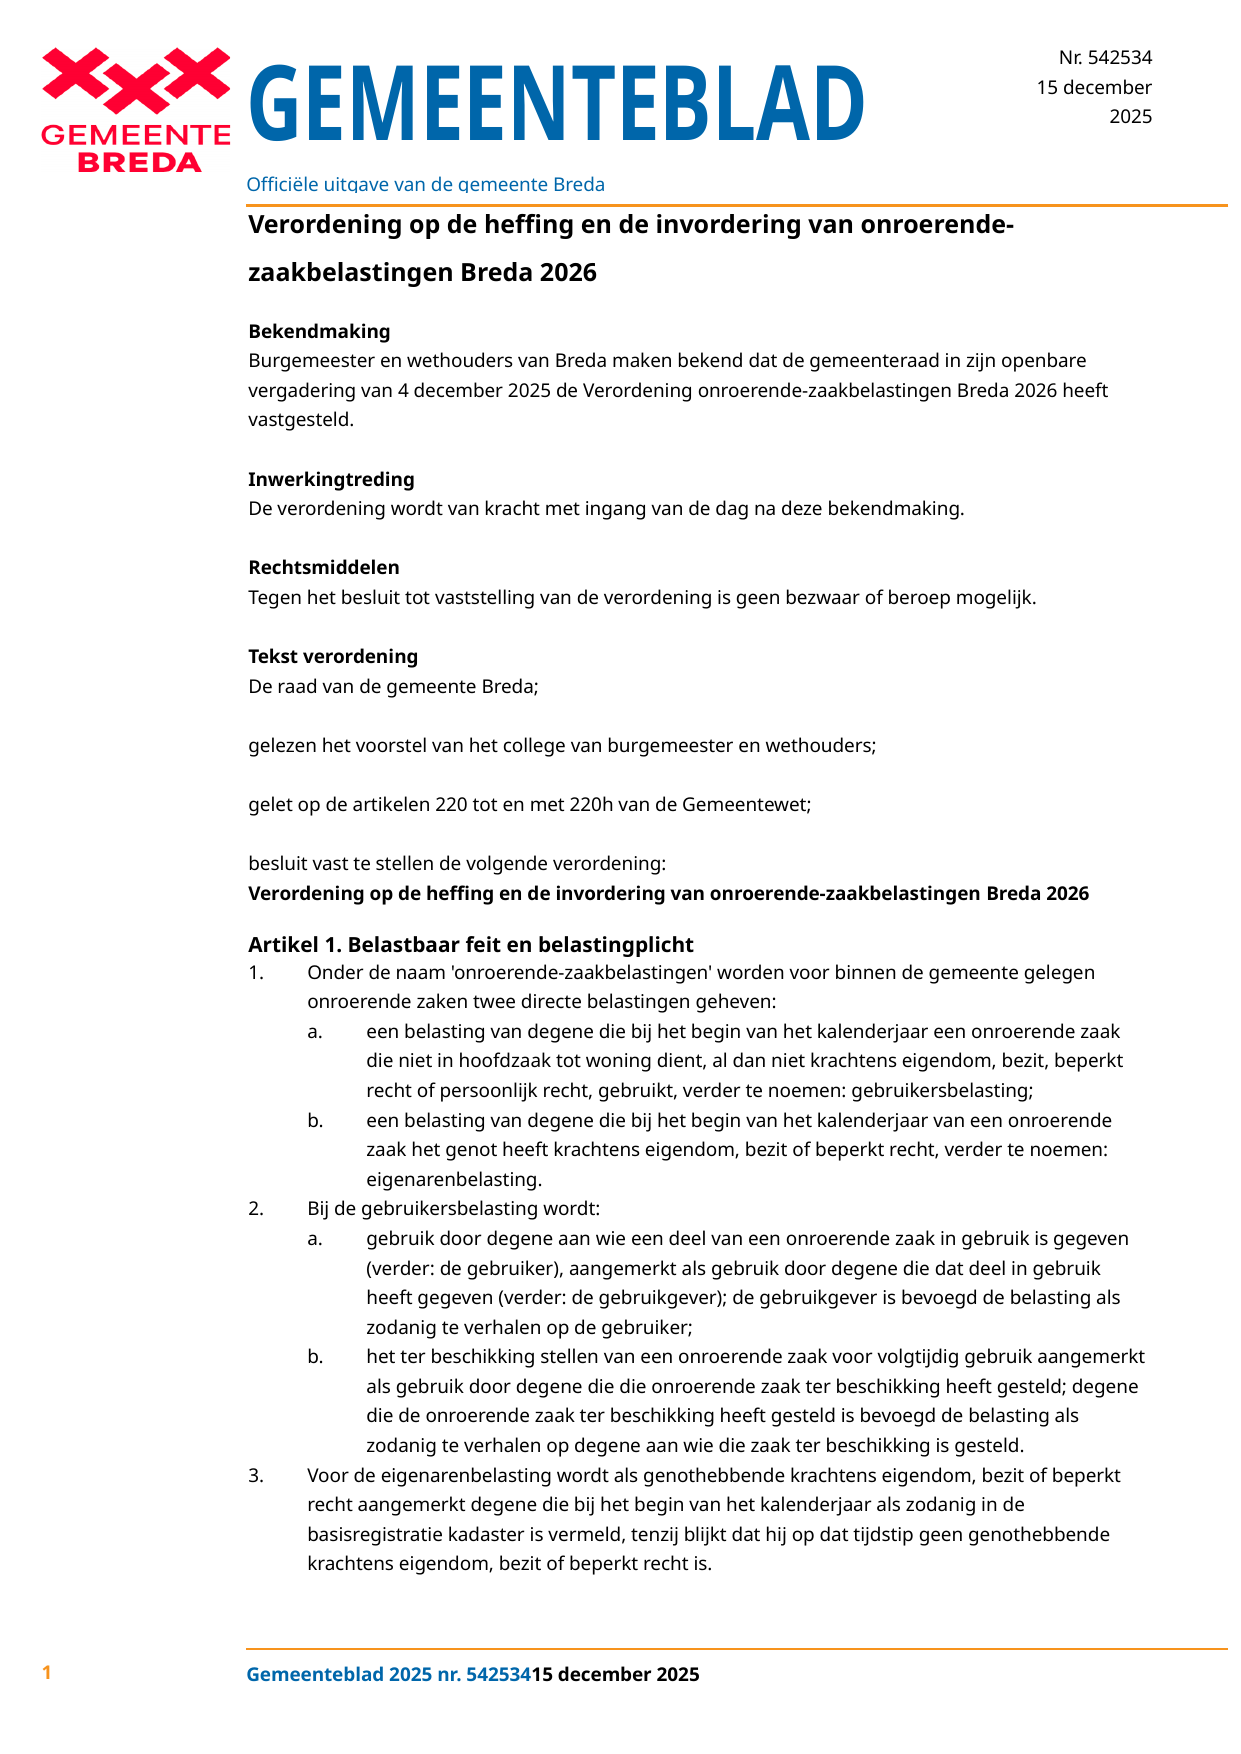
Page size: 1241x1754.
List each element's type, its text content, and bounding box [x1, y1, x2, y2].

list het ter beschikking stellen van een onroerende zaak voor volgtijdig gebruik aangemerkt als gebruik door degene die die onroerende zaak ter beschikking heeft gesteld; degene die de onroerende zaak ter beschikking heeft gesteld is bevoegd de belasting als zodanig te verhalen op degene aan wie die zaak ter beschikking is gesteld. [307, 1343, 1152, 1458]
text De verordening wordt van kracht met ingang van de dag na deze bekendmaking. [248, 495, 1152, 521]
list Bij de gebruikersbelasting wordt: [248, 1196, 1152, 1221]
text Verordening op de heffing en de invordering van onroerende-zaakbelastingen Breda 2026 [248, 207, 1152, 288]
text Inwerkingtreding [248, 466, 1152, 492]
picture [41, 47, 231, 172]
list Voor de eigenarenbelasting wordt als genothebbende krachtens eigendom, bezit of beperkt recht aangemerkt degene die bij het begin van het kalenderjaar als zodanig in de basisregistratie kadaster is vermeld, tenzij blijkt dat hij op dat tijdstip geen genothebbende krachtens eigendom, bezit of beperkt recht is. [248, 1462, 1152, 1576]
list gebruik door degene aan wie een deel van een onroerende zaak in gebruik is gegeven (verder: de gebruiker), aangemerkt als gebruik door degene die dat deel in gebruik heeft gegeven (verder: de gebruikgever); de gebruikgever is bevoegd de belasting als zodanig te verhalen op de gebruiker; [307, 1225, 1152, 1339]
text Bekendmaking [248, 318, 1152, 344]
list een belasting van degene die bij het begin van het kalenderjaar een onroerende zaak die niet in hoofdzaak tot woning dient, al dan niet krachtens eigendom, bezit, beperkt recht of persoonlijk recht, gebruikt, verder te noemen: gebruikersbelasting; [307, 1018, 1152, 1103]
text De raad van de gemeente Breda; [248, 673, 1152, 699]
list Onder de naam 'onroerende-zaakbelastingen' worden voor binnen de gemeente gelegen onroerende zaken twee directe belastingen geheven: [248, 959, 1152, 1014]
list een belasting van degene die bij het begin van het kalenderjaar van een onroerende zaak het genot heeft krachtens eigendom, bezit of beperkt recht, verder te noemen: eigenarenbelasting. [307, 1107, 1152, 1192]
text Artikel 1. Belastbaar feit en belastingplicht [248, 930, 1152, 959]
text gelet op de artikelen 220 tot en met 220h van de Gemeentewet; [248, 791, 1152, 817]
text Tegen het besluit tot vaststelling van de verordening is geen bezwaar of beroep mogelijk. [248, 584, 1152, 610]
text Rechtsmiddelen [248, 554, 1152, 580]
text Tekst verordening [248, 643, 1152, 669]
text gelezen het voorstel van het college van burgemeester en wethouders; [248, 732, 1152, 758]
text Burgemeester en wethouders van Breda maken bekend dat de gemeenteraad in zijn openbare vergadering van 4 december 2025 de Verordening onroerende-zaakbelastingen Breda 2026 heeft vastgesteld. [248, 347, 1152, 432]
text besluit vast te stellen de volgende verordening: [248, 850, 1152, 876]
text Verordening op de heffing en de invordering van onroerende-zaakbelastingen Breda 2026 [248, 880, 1152, 906]
